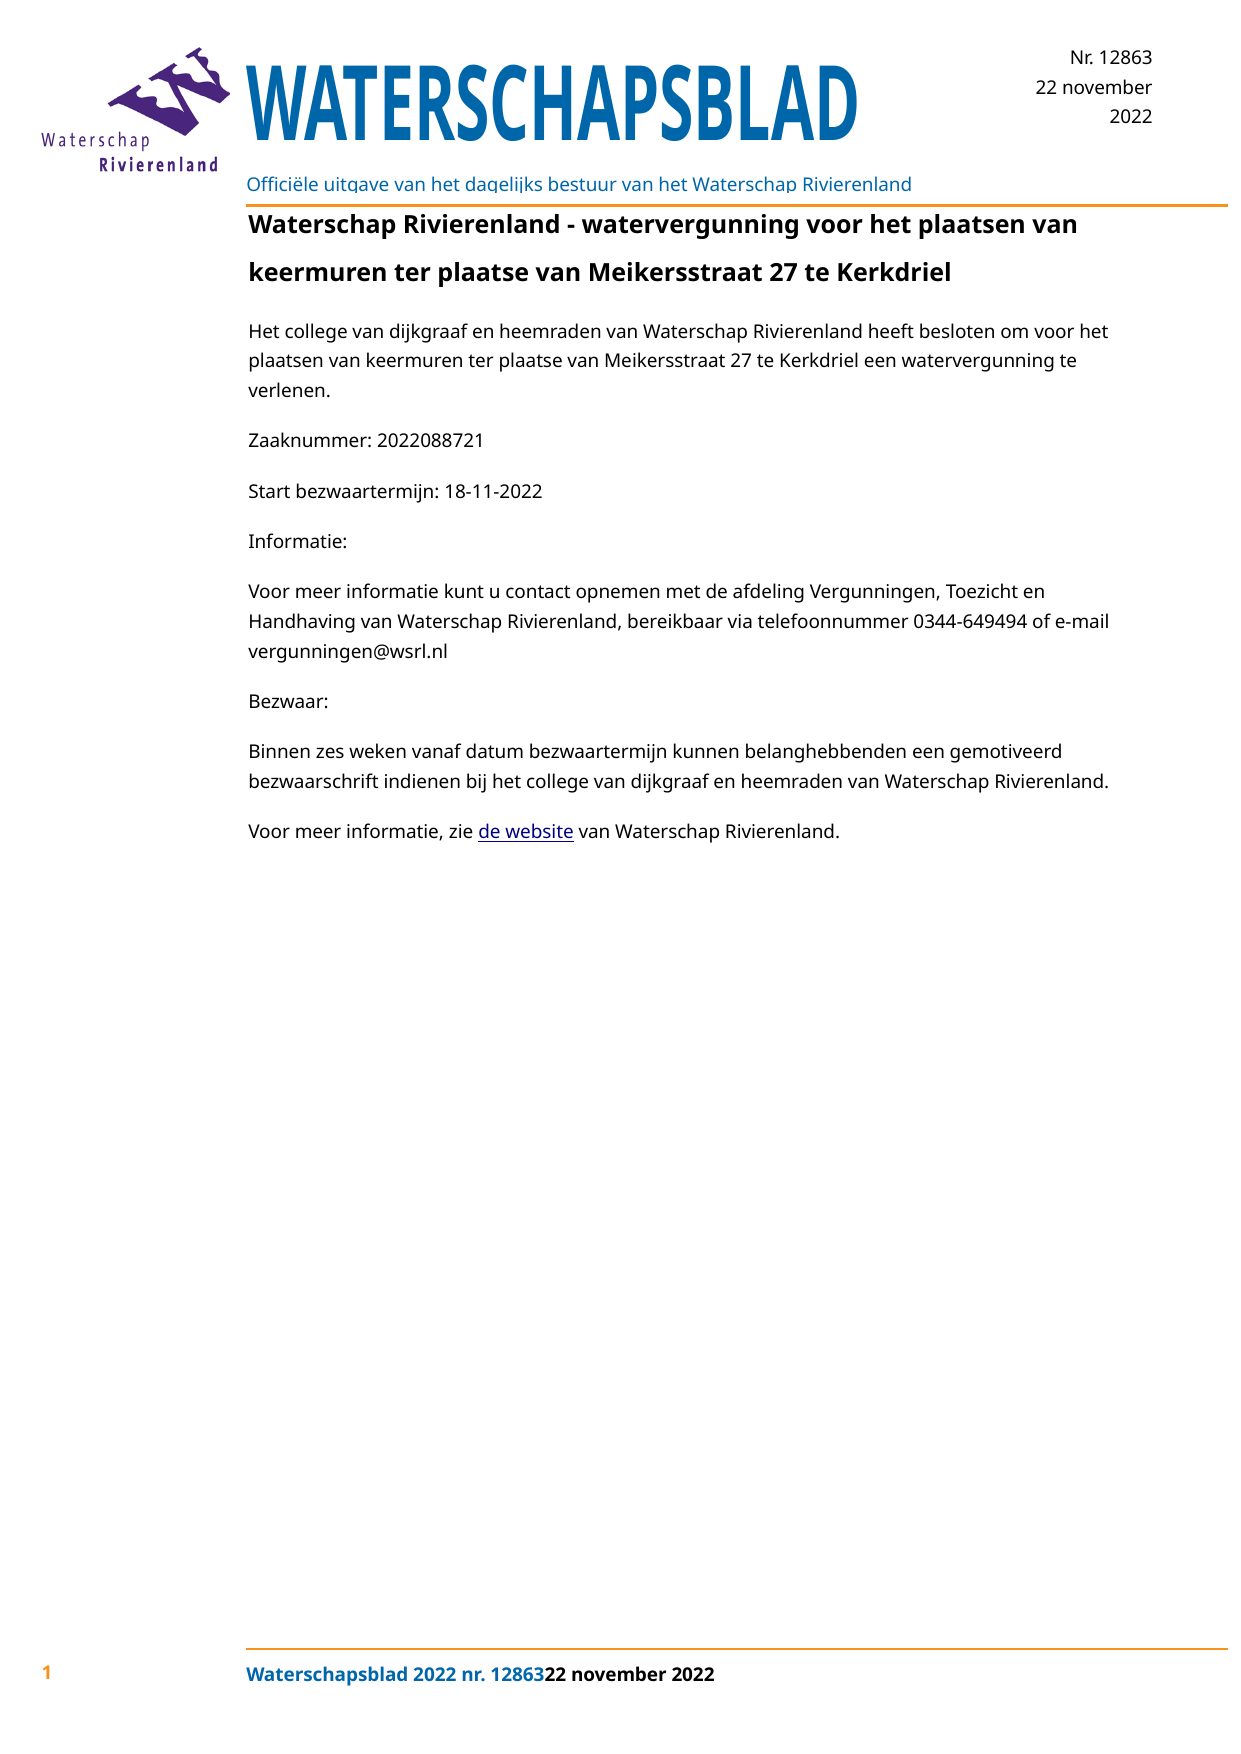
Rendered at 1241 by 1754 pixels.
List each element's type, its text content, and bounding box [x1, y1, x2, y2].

text Voor meer informatie kunt u contact opnemen met de afdeling Vergunningen, Toezicht en Handhaving van Waterschap Rivierenland, bereikbaar via telefoonnummer 0344-649494 of e-mail vergunningen@wsrl.nl [248, 579, 1152, 664]
text Zaaknummer: 2022088721 [248, 427, 1152, 453]
text Binnen zes weken vanaf datum bezwaartermijn kunnen belanghebbenden een gemotiveerd bezwaarschrift indienen bij het college van dijkgraaf en heemraden van Waterschap Rivierenland. [248, 739, 1152, 794]
text Informatie: [248, 528, 1152, 554]
picture [41, 47, 231, 172]
text Start bezwaartermijn: 18-11-2022 [248, 478, 1152, 504]
text Voor meer informatie, zie de website van Waterschap Rivierenland. [248, 819, 1152, 844]
text Waterschap Rivierenland - watervergunning voor het plaatsen van keermuren ter plaatse van Meikersstraat 27 te Kerkdriel [248, 207, 1152, 288]
text Bezwaar: [248, 688, 1152, 714]
text Het college van dijkgraaf en heemraden van Waterschap Rivierenland heeft besloten om voor het plaatsen van keermuren ter plaatse van Meikersstraat 27 te Kerkdriel een watervergunning te verlenen. [248, 318, 1152, 403]
